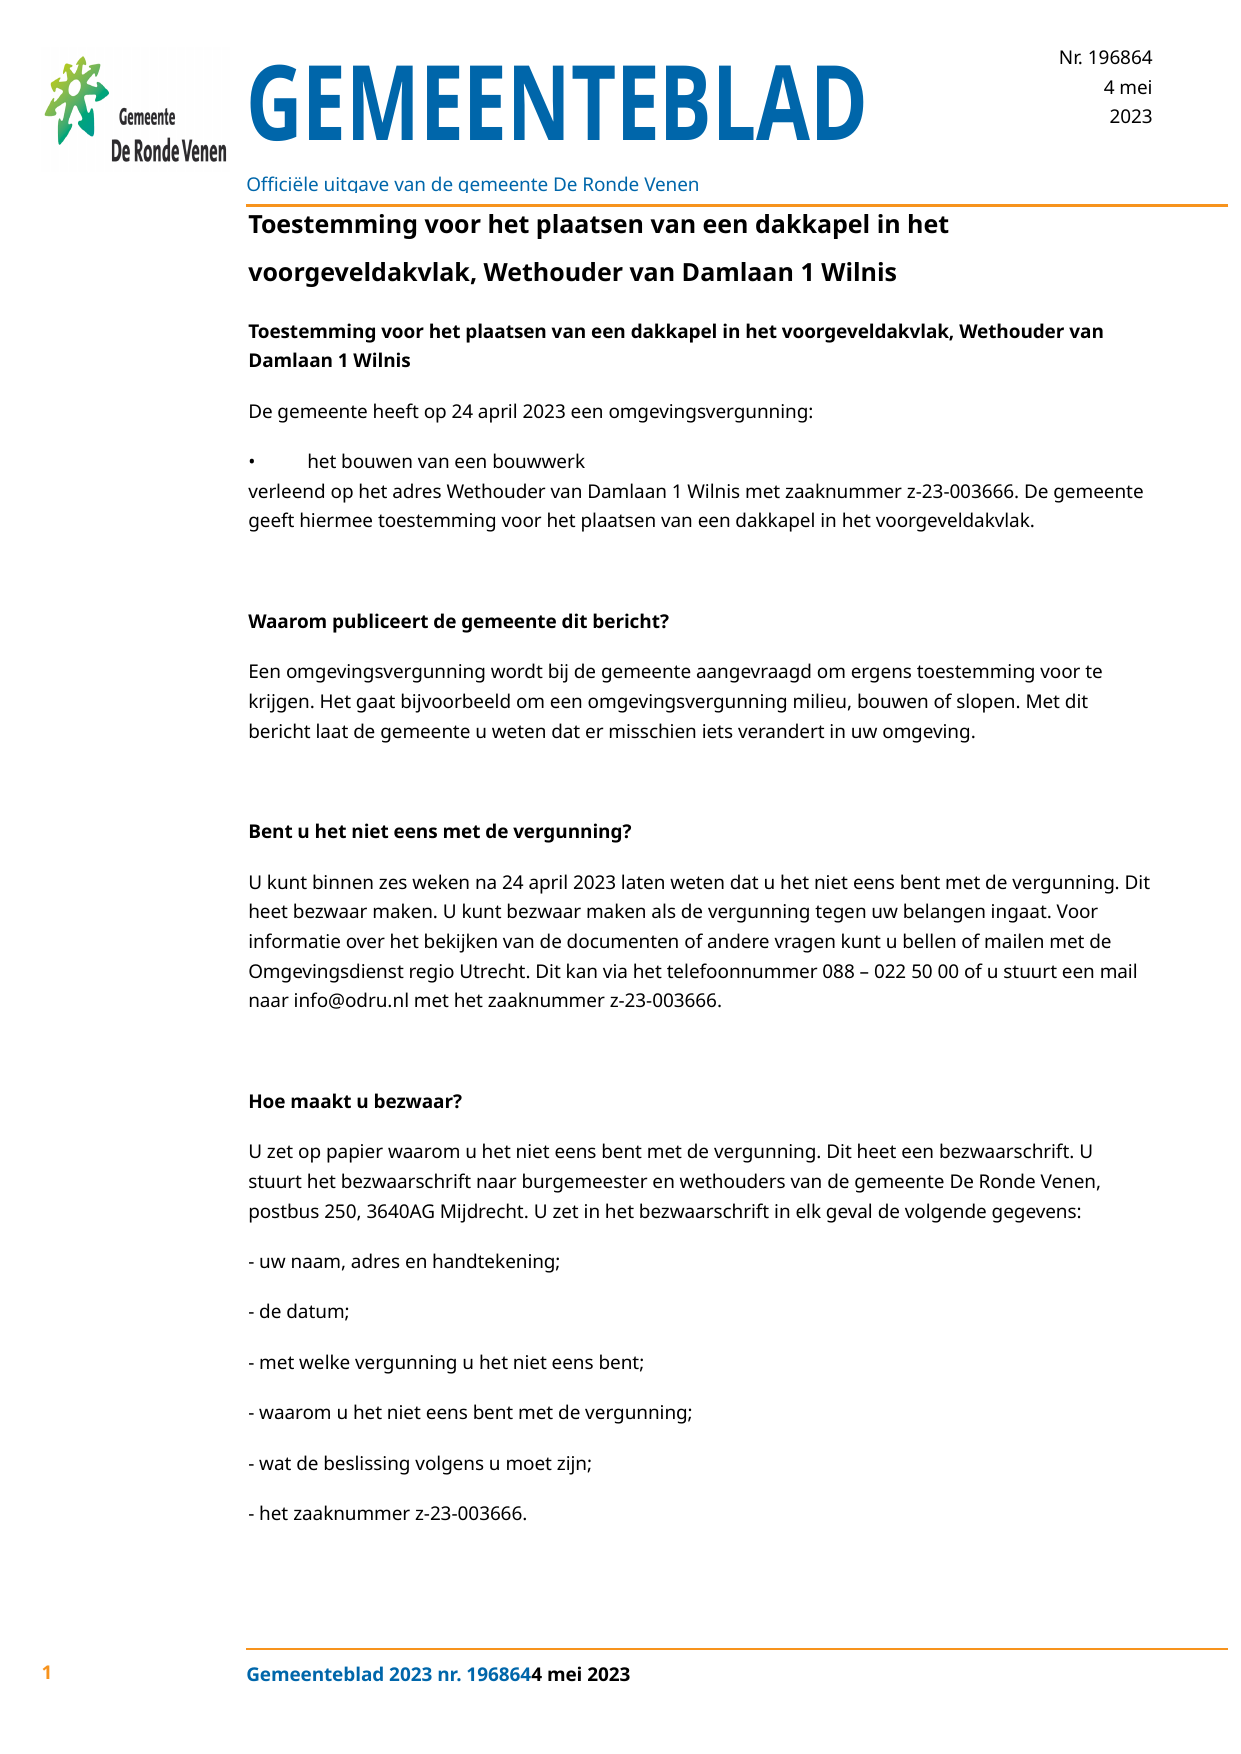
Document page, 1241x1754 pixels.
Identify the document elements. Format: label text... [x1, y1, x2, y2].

text - waarom u het niet eens bent met de vergunning; [248, 1399, 1152, 1425]
text - uw naam, adres en handtekening; [248, 1248, 1152, 1274]
text verleend op het adres Wethouder van Damlaan 1 Wilnis met zaaknummer z-23-003666. De gemeente geeft hiermee toestemming voor het plaatsen van een dakkapel in het voorgeveldakvlak. [248, 478, 1152, 533]
text U zet op papier waarom u het niet eens bent met de vergunning. Dit heet een bezwaarschrift. U stuurt het bezwaarschrift naar burgemeester en wethouders van de gemeente De Ronde Venen, postbus 250, 3640AG Mijdrecht. U zet in het bezwaarschrift in elk geval de volgende gegevens: [248, 1139, 1152, 1224]
picture [41, 47, 231, 172]
text U kunt binnen zes weken na 24 april 2023 laten weten dat u het niet eens bent met de vergunning. Dit heet bezwaar maken. U kunt bezwaar maken als de vergunning tegen uw belangen ingaat. Voor informatie over het bekijken van de documenten of andere vragen kunt u bellen of mailen met de Omgevingsdienst regio Utrecht. Dit kan via het telefoonnummer 088 – 022 50 00 of u stuurt een mail naar info@odru.nl met het zaaknummer z-23-003666. [248, 869, 1152, 1013]
text Bent u het niet eens met de vergunning? [248, 819, 1152, 844]
text - het zaaknummer z-23-003666. [248, 1500, 1152, 1526]
text Hoe maakt u bezwaar? [248, 1088, 1152, 1114]
text De gemeente heeft op 24 april 2023 een omgevingsvergunning: [248, 398, 1152, 424]
text Een omgevingsvergunning wordt bij de gemeente aangevraagd om ergens toestemming voor te krijgen. Het gaat bijvoorbeeld om een omgevingsvergunning milieu, bouwen of slopen. Met dit bericht laat de gemeente u weten dat er misschien iets verandert in uw omgeving. [248, 659, 1152, 744]
list het bouwen van een bouwwerk [248, 448, 1152, 474]
text - wat de beslissing volgens u moet zijn; [248, 1450, 1152, 1476]
text - met welke vergunning u het niet eens bent; [248, 1349, 1152, 1375]
text Toestemming voor het plaatsen van een dakkapel in het voorgeveldakvlak, Wethouder van Damlaan 1 Wilnis [248, 207, 1152, 288]
text Waarom publiceert de gemeente dit bericht? [248, 608, 1152, 634]
text - de datum; [248, 1299, 1152, 1324]
text Toestemming voor het plaatsen van een dakkapel in het voorgeveldakvlak, Wethouder van Damlaan 1 Wilnis [248, 318, 1152, 373]
